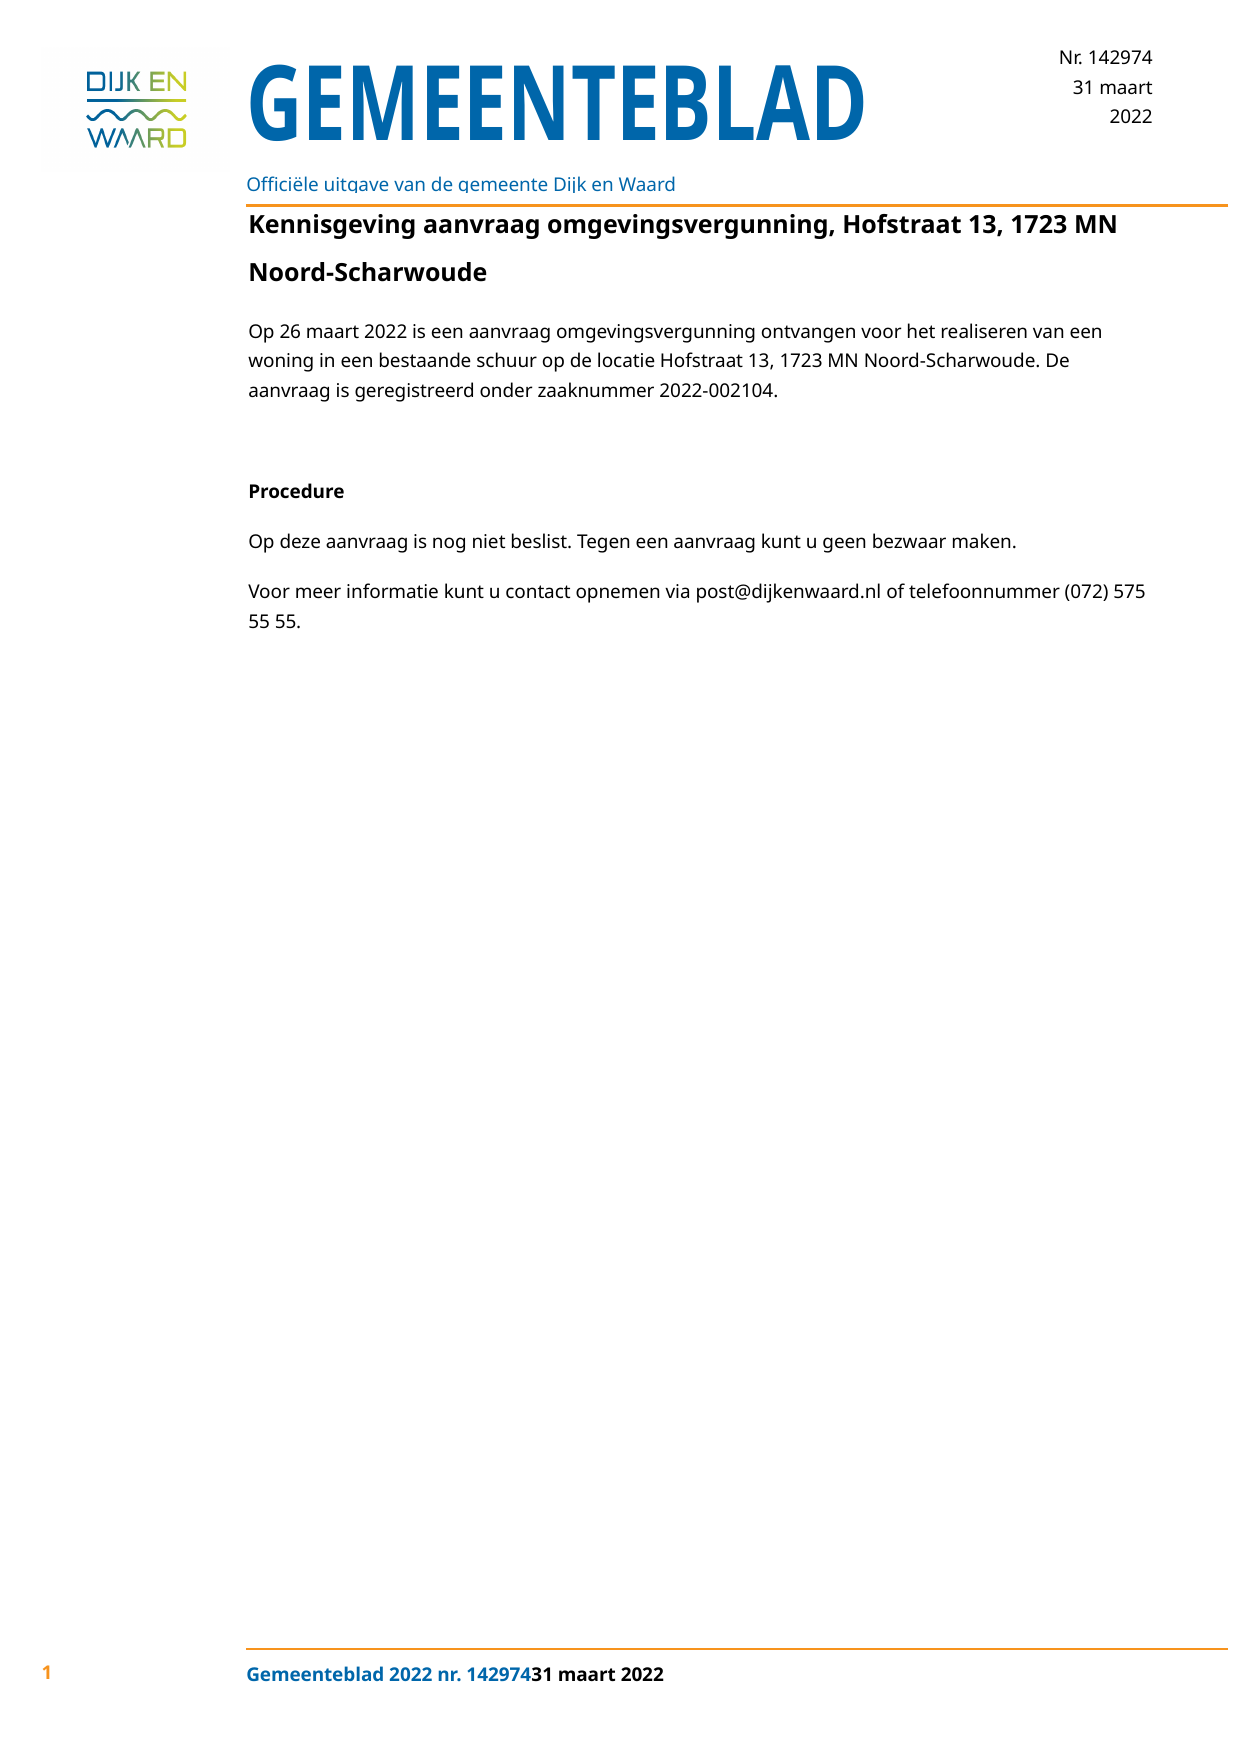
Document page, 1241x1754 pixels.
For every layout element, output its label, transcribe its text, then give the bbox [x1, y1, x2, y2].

text Kennisgeving aanvraag omgevingsvergunning, Hofstraat 13, 1723 MN Noord-Scharwoude [248, 207, 1152, 288]
text Voor meer informatie kunt u contact opnemen via post@dijkenwaard.nl of telefoonnummer (072) 575 55 55. [248, 579, 1152, 634]
text Op deze aanvraag is nog niet beslist. Tegen een aanvraag kunt u geen bezwaar maken. [248, 528, 1152, 554]
picture [41, 47, 231, 172]
text Op 26 maart 2022 is een aanvraag omgevingsvergunning ontvangen voor het realiseren van een woning in een bestaande schuur op de locatie Hofstraat 13, 1723 MN Noord-Scharwoude. De aanvraag is geregistreerd onder zaaknummer 2022-002104. [248, 318, 1152, 403]
text Procedure [248, 478, 1152, 504]
